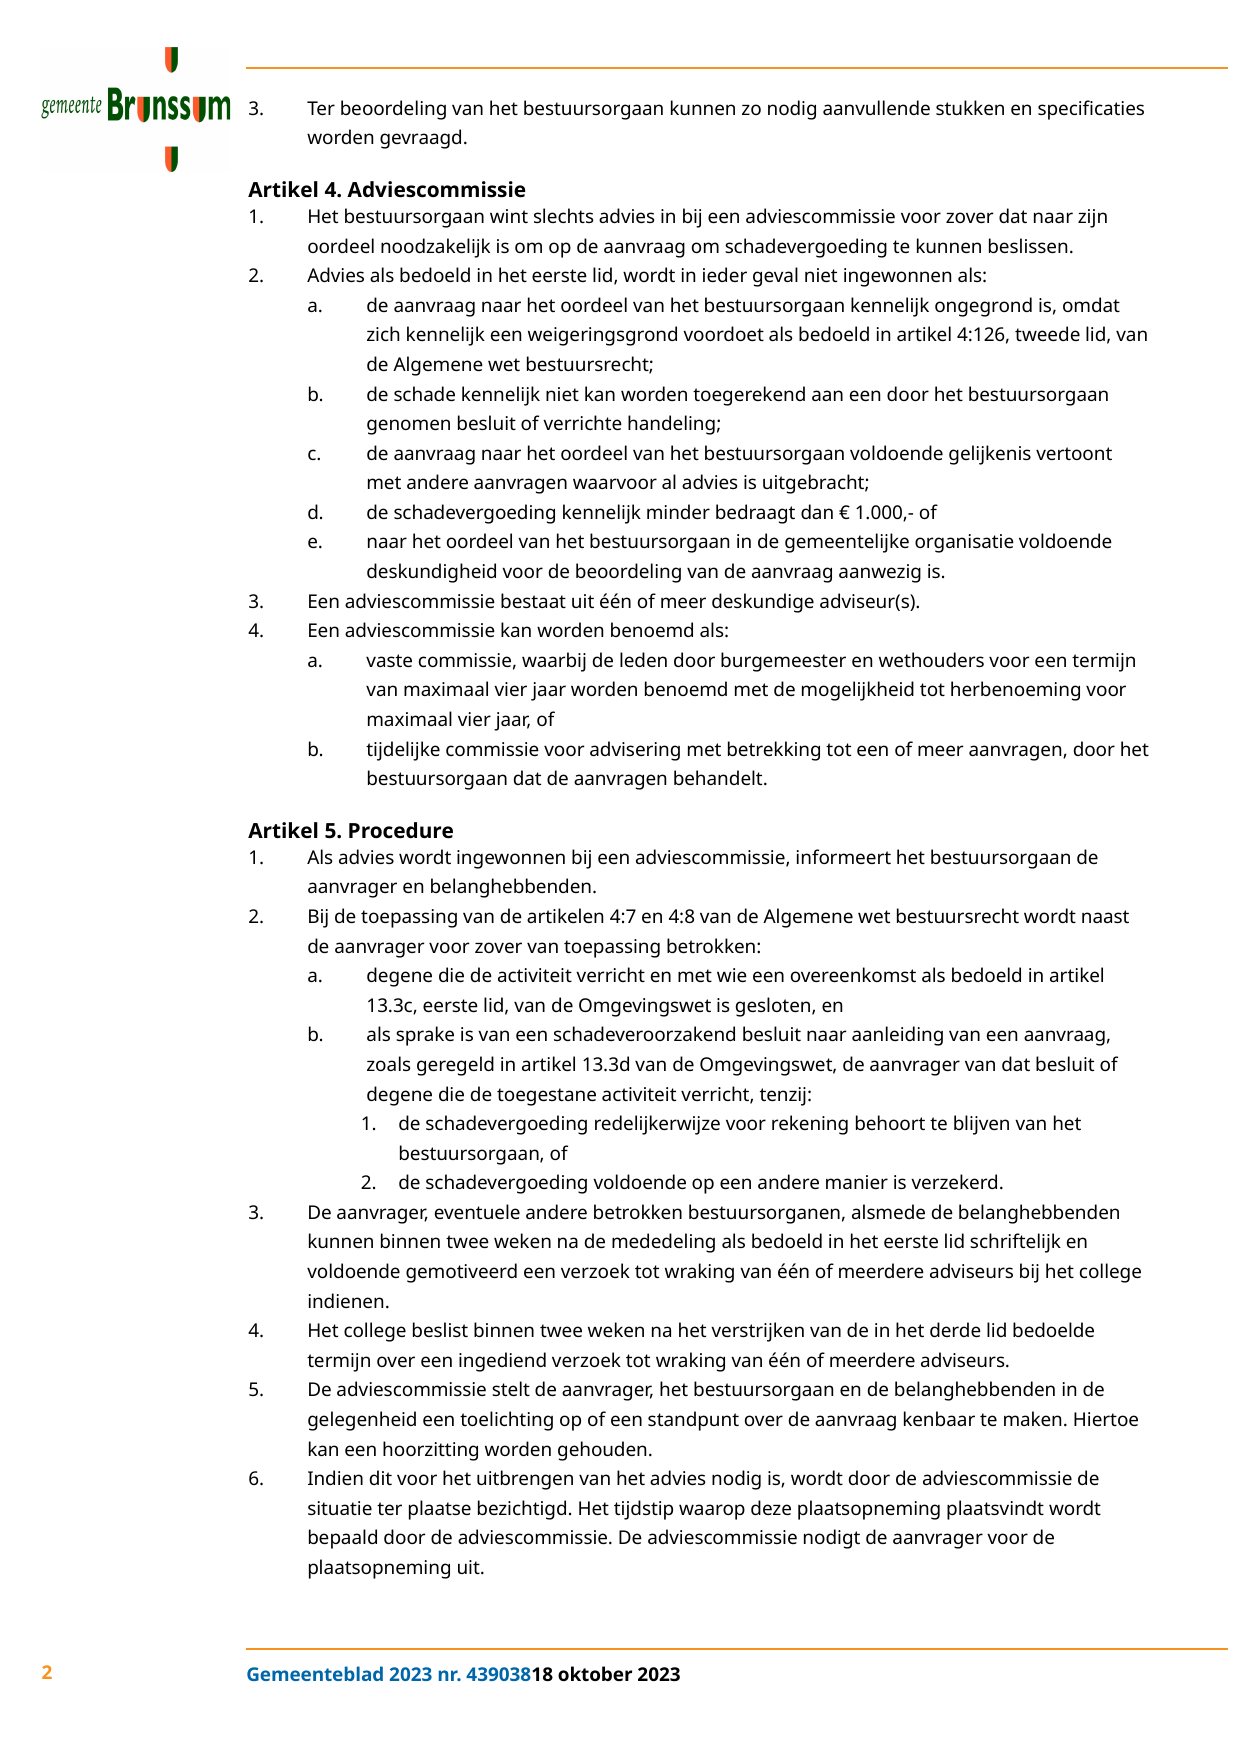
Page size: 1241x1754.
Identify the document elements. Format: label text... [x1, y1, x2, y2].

list als sprake is van een schadeveroorzakend besluit naar aanleiding van een aanvraag, zoals geregeld in artikel 13.3d van de Omgevingswet, de aanvrager van dat besluit of degene die de toegestane activiteit verricht, tenzij: [307, 1022, 1152, 1107]
list Het bestuursorgaan wint slechts advies in bij een adviescommissie voor zover dat naar zijn oordeel noodzakelijk is om op de aanvraag om schadevergoeding te kunnen beslissen. [248, 203, 1152, 258]
list de schadevergoeding voldoende op een andere manier is verzekerd. [361, 1169, 1152, 1195]
list Als advies wordt ingewonnen bij een adviescommissie, informeert het bestuursorgaan de aanvrager en belanghebbenden. [248, 844, 1152, 899]
picture [41, 47, 231, 172]
text Artikel 4. Adviescommissie [248, 175, 1152, 203]
list naar het oordeel van het bestuursorgaan in de gemeentelijke organisatie voldoende deskundigheid voor de beoordeling van de aanvraag aanwezig is. [307, 529, 1152, 584]
list de schade kennelijk niet kan worden toegerekend aan een door het bestuursorgaan genomen besluit of verrichte handeling; [307, 381, 1152, 436]
list Bij de toepassing van de artikelen 4:7 en 4:8 van de Algemene wet bestuursrecht wordt naast de aanvrager voor zover van toepassing betrokken: [248, 903, 1152, 959]
list Advies als bedoeld in het eerste lid, wordt in ieder geval niet ingewonnen als: [248, 262, 1152, 288]
list de aanvraag naar het oordeel van het bestuursorgaan kennelijk ongegrond is, omdat zich kennelijk een weigeringsgrond voordoet als bedoeld in artikel 4:126, tweede lid, van de Algemene wet bestuursrecht; [307, 292, 1152, 377]
list Indien dit voor het uitbrengen van het advies nodig is, wordt door de adviescommissie de situatie ter plaatse bezichtigd. Het tijdstip waarop deze plaatsopneming plaatsvindt wordt bepaald door de adviescommissie. De adviescommissie nodigt de aanvrager voor de plaatsopneming uit. [248, 1465, 1152, 1580]
list Het college beslist binnen twee weken na het verstrijken van de in het derde lid bedoelde termijn over een ingediend verzoek tot wraking van één of meerdere adviseurs. [248, 1317, 1152, 1373]
list de aanvraag naar het oordeel van het bestuursorgaan voldoende gelijkenis vertoont met andere aanvragen waarvoor al advies is uitgebracht; [307, 440, 1152, 495]
list Een adviescommissie bestaat uit één of meer deskundige adviseur(s). [248, 588, 1152, 613]
list De aanvrager, eventuele andere betrokken bestuursorganen, alsmede de belanghebbenden kunnen binnen twee weken na de mededeling als bedoeld in het eerste lid schriftelijk en voldoende gemotiveerd een verzoek tot wraking van één of meerdere adviseurs bij het college indienen. [248, 1199, 1152, 1314]
list De adviescommissie stelt de aanvrager, het bestuursorgaan en de belanghebbenden in de gelegenheid een toelichting op of een standpunt over de aanvraag kenbaar te maken. Hiertoe kan een hoorzitting worden gehouden. [248, 1377, 1152, 1462]
list Ter beoordeling van het bestuursorgaan kunnen zo nodig aanvullende stukken en specificaties worden gevraagd. [248, 95, 1152, 150]
text Artikel 5. Procedure [248, 816, 1152, 844]
list de schadevergoeding kennelijk minder bedraagt dan € 1.000,- of [307, 499, 1152, 525]
list vaste commissie, waarbij de leden door burgemeester en wethouders voor een termijn van maximaal vier jaar worden benoemd met de mogelijkheid tot herbenoeming voor maximaal vier jaar, of [307, 647, 1152, 732]
list Een adviescommissie kan worden benoemd als: [248, 617, 1152, 643]
list de schadevergoeding redelijkerwijze voor rekening behoort te blijven van het bestuursorgaan, of [361, 1110, 1152, 1166]
list tijdelijke commissie voor advisering met betrekking tot een of meer aanvragen, door het bestuursorgaan dat de aanvragen behandelt. [307, 736, 1152, 791]
list degene die de activiteit verricht en met wie een overeenkomst als bedoeld in artikel 13.3c, eerste lid, van de Omgevingswet is gesloten, en [307, 962, 1152, 1018]
